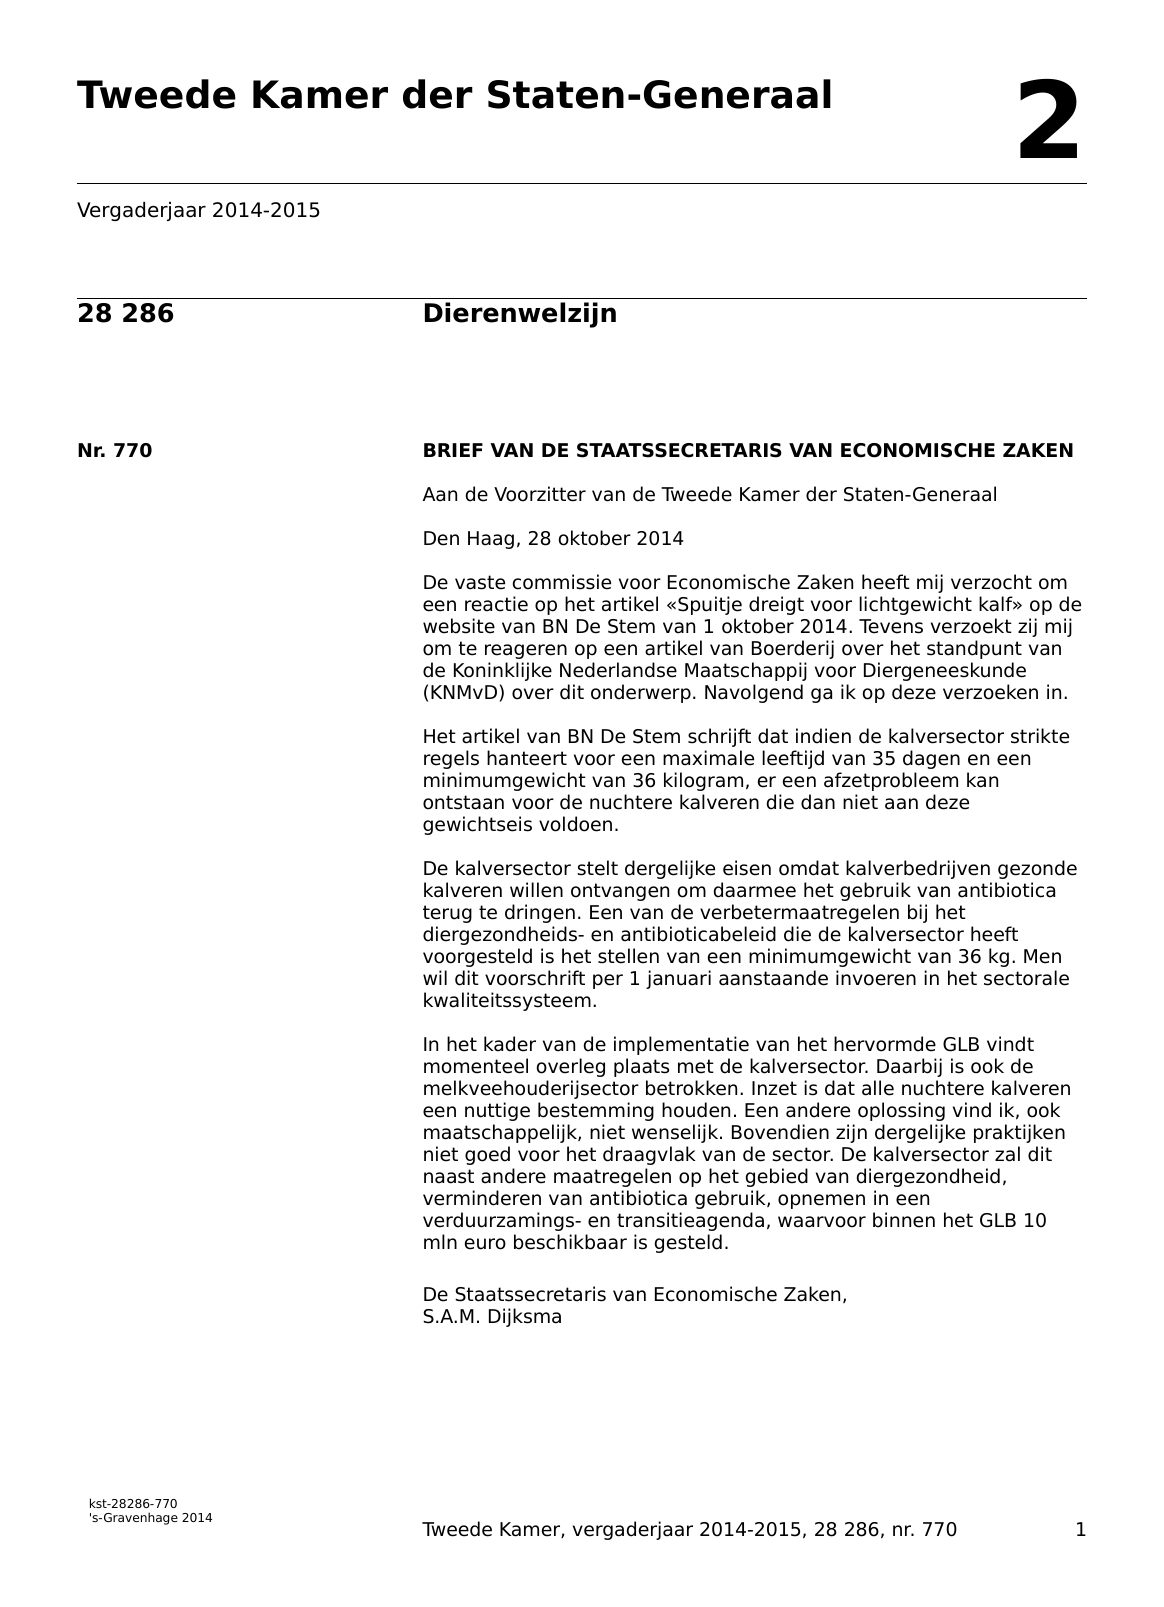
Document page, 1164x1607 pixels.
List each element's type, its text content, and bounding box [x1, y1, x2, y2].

text Het artikel van BN De Stem schrijft dat indien de kalversector strikte regels hanteert voor een maximale leeftijd van 35 dagen en een minimumgewicht van 36 kilogram, er een afzetprobleem kan ontstaan voor de nuchtere kalveren die dan niet aan deze gewichtseis voldoen. [422, 726, 1087, 836]
text De kalversector stelt dergelijke eisen omdat kalverbedrijven gezonde kalveren willen ontvangen om daarmee het gebruik van antibiotica terug te dringen. Een van de verbetermaatregelen bij het diergezondheids- en antibioticabeleid die de kalversector heeft voorgesteld is het stellen van een minimumgewicht van 36 kg. Men wil dit voorschrift per 1 januari aanstaande invoeren in het sectorale kwaliteitssysteem. [422, 858, 1087, 1012]
table_header Tweede Kamer der Staten-Generaal [77, 59, 886, 183]
subtitle 28 286 Dierenwelzijn [77, 299, 1087, 329]
table_cell Vergaderjaar 2014-2015 [77, 184, 1087, 298]
text De Staatssecretaris van Economische Zaken, S.A.M. Dijksma [422, 1284, 1087, 1328]
subtitle Nr. 770 BRIEF VAN DE STAATSSECRETARIS VAN ECONOMISCHE ZAKEN [77, 440, 1087, 462]
table_header 2 [886, 59, 1087, 183]
text kst-28286-770 [88, 1497, 323, 1511]
text Den Haag, 28 oktober 2014 [422, 528, 1087, 550]
text Aan de Voorzitter van de Tweede Kamer der Staten-Generaal [422, 484, 1087, 506]
text In het kader van de implementatie van het hervormde GLB vindt momenteel overleg plaats met de kalversector. Daarbij is ook de melkveehouderijsector betrokken. Inzet is dat alle nuchtere kalveren een nuttige bestemming houden. Een andere oplossing vind ik, ook maatschappelijk, niet wenselijk. Bovendien zijn dergelijke praktijken niet goed voor het draagvlak van de sector. De kalversector zal dit naast andere maatregelen op het gebied van diergezondheid, verminderen van antibiotica gebruik, opnemen in een verduurzamings- en transitieagenda, waarvoor binnen het GLB 10 mln euro beschikbaar is gesteld. [422, 1034, 1087, 1254]
text De vaste commissie voor Economische Zaken heeft mij verzocht om een reactie op het artikel «Spuitje dreigt voor lichtgewicht kalf» op de website van BN De Stem van 1 oktober 2014. Tevens verzoekt zij mij om te reageren op een artikel van Boerderij over het standpunt van de Koninklijke Nederlandse Maatschappij voor Diergeneeskunde (KNMvD) over dit onderwerp. Navolgend ga ik op deze verzoeken in. [422, 572, 1087, 704]
text 's-Gravenhage 2014 [88, 1511, 323, 1525]
